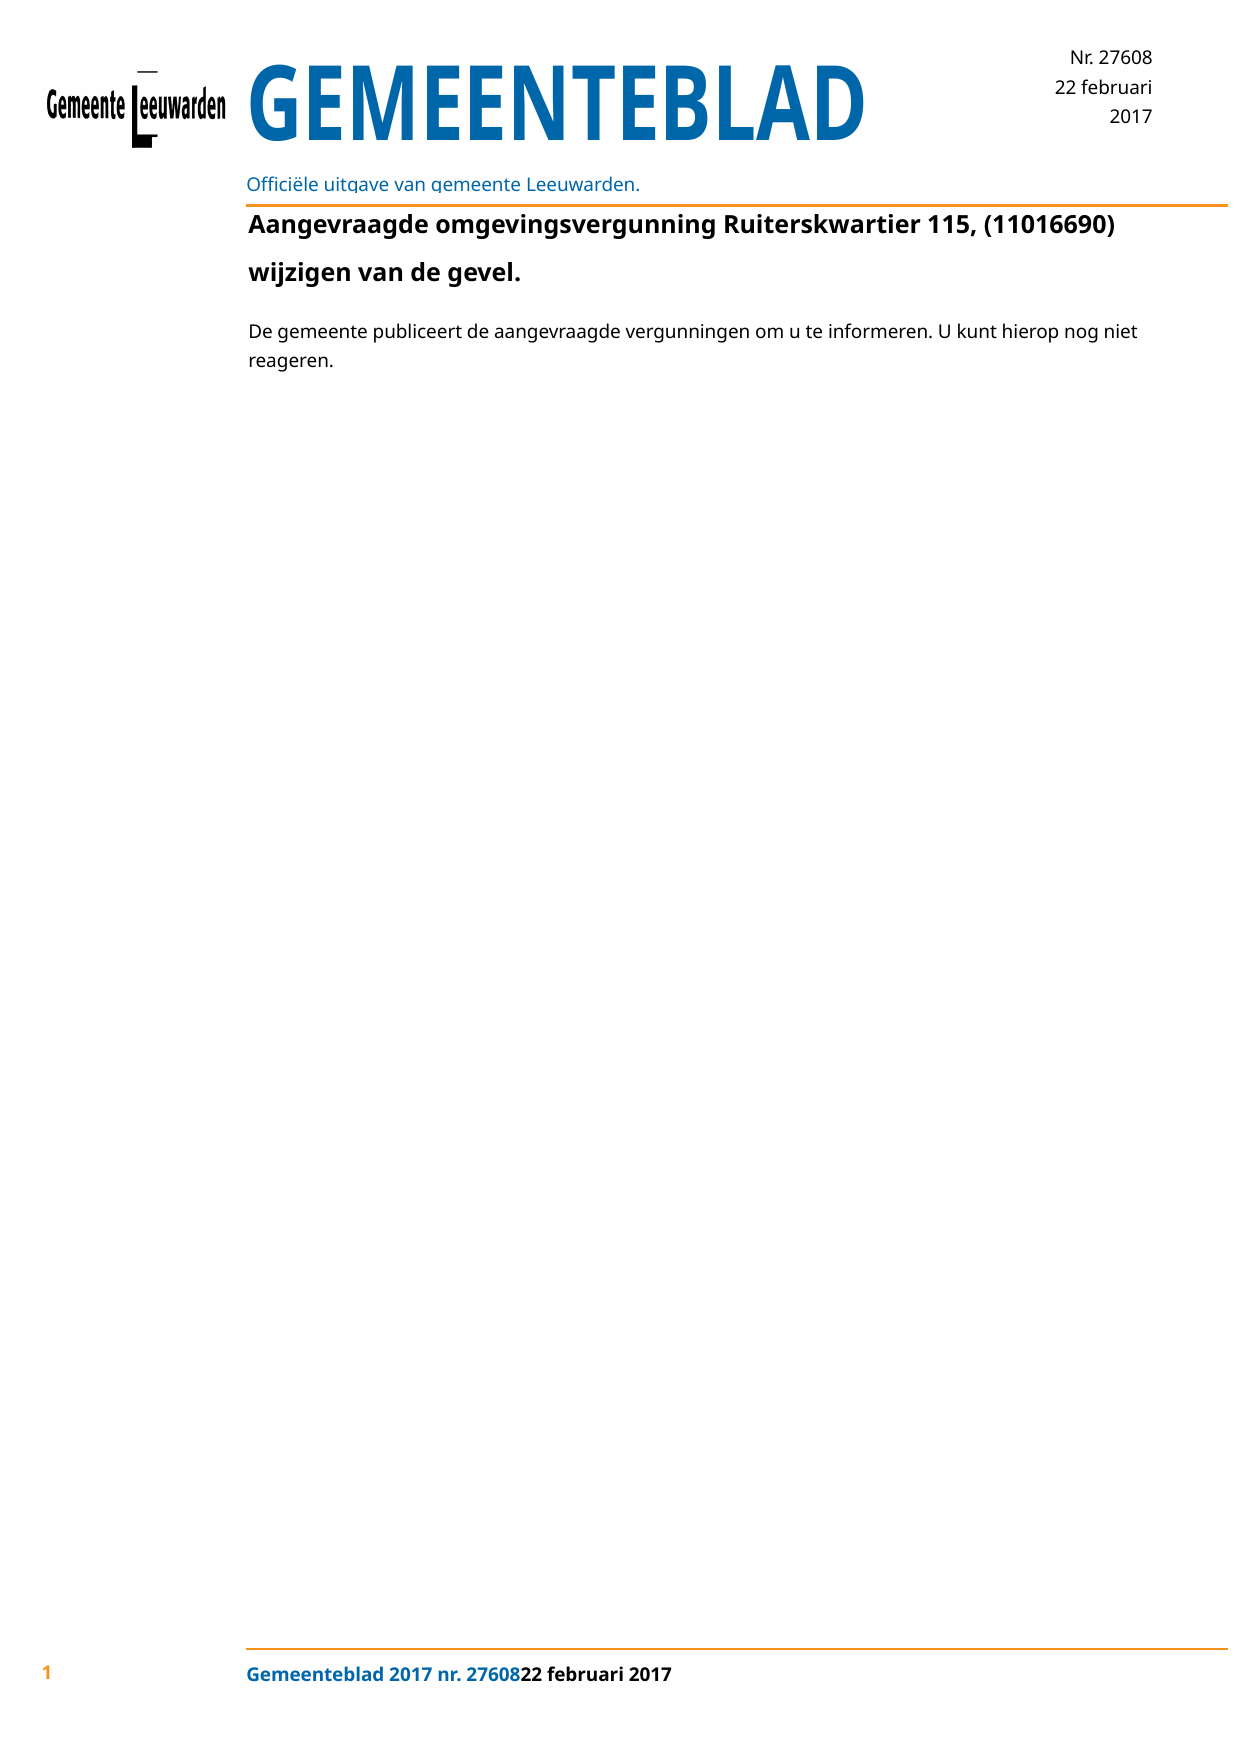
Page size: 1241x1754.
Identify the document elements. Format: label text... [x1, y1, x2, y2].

picture [41, 47, 231, 172]
text Aangevraagde omgevingsvergunning Ruiterskwartier 115, (11016690) wijzigen van de gevel. [248, 207, 1152, 288]
text De gemeente publiceert de aangevraagde vergunningen om u te informeren. U kunt hierop nog niet reageren. [248, 318, 1152, 373]
